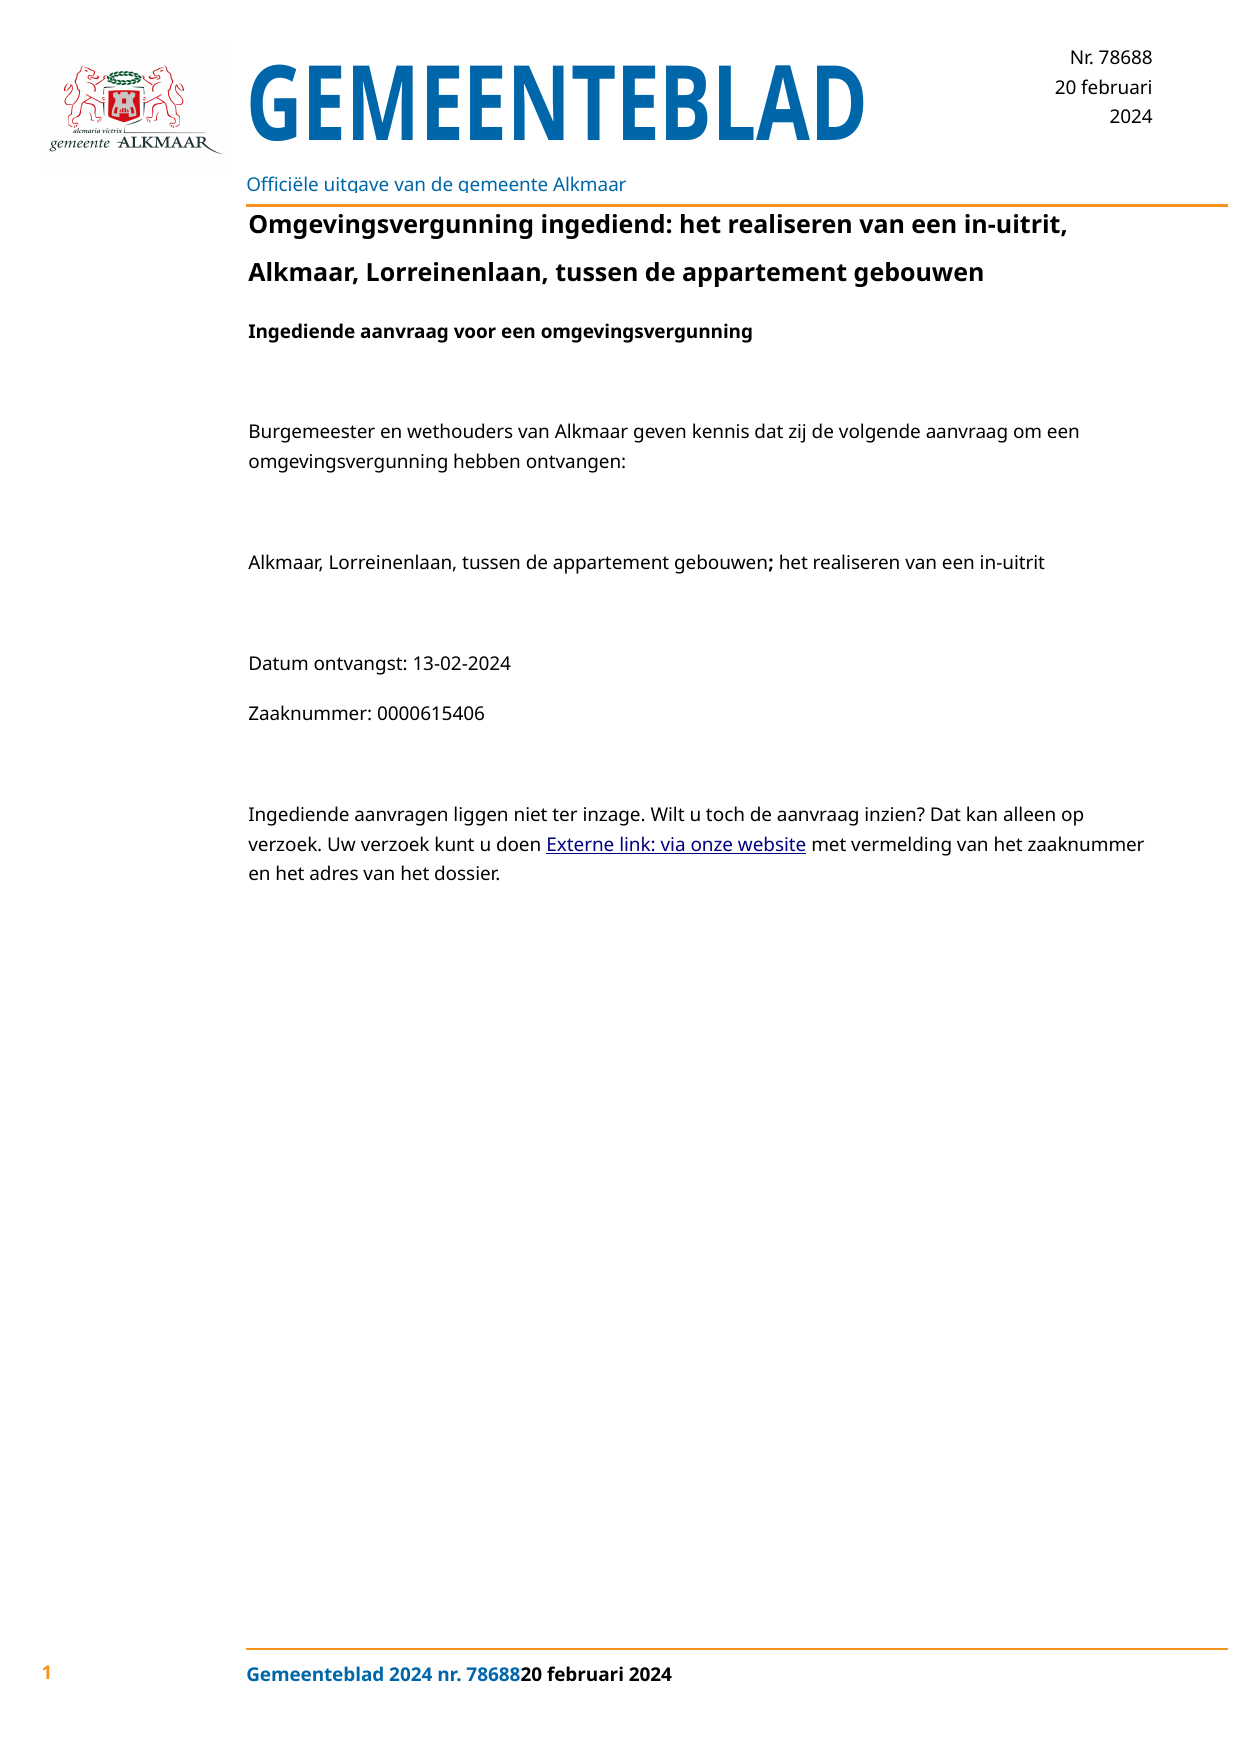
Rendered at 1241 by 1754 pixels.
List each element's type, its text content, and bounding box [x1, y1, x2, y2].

text Omgevingsvergunning ingediend: het realiseren van een in-uitrit, Alkmaar, Lorreinenlaan, tussen de appartement gebouwen [248, 207, 1152, 288]
text Alkmaar, Lorreinenlaan, tussen de appartement gebouwen; het realiseren van een in-uitrit [248, 549, 1152, 575]
picture [41, 47, 231, 172]
text Zaaknummer: 0000615406 [248, 700, 1152, 726]
text Burgemeester en wethouders van Alkmaar geven kennis dat zij de volgende aanvraag om een omgevingsvergunning hebben ontvangen: [248, 419, 1152, 474]
text Datum ontvangst: 13-02-2024 [248, 650, 1152, 676]
text Ingediende aanvragen liggen niet ter inzage. Wilt u toch de aanvraag inzien? Dat kan alleen op verzoek. Uw verzoek kunt u doen Externe link: via onze website met vermelding van het zaaknummer en het adres van het dossier. [248, 801, 1152, 886]
text Ingediende aanvraag voor een omgevingsvergunning [248, 318, 1152, 344]
